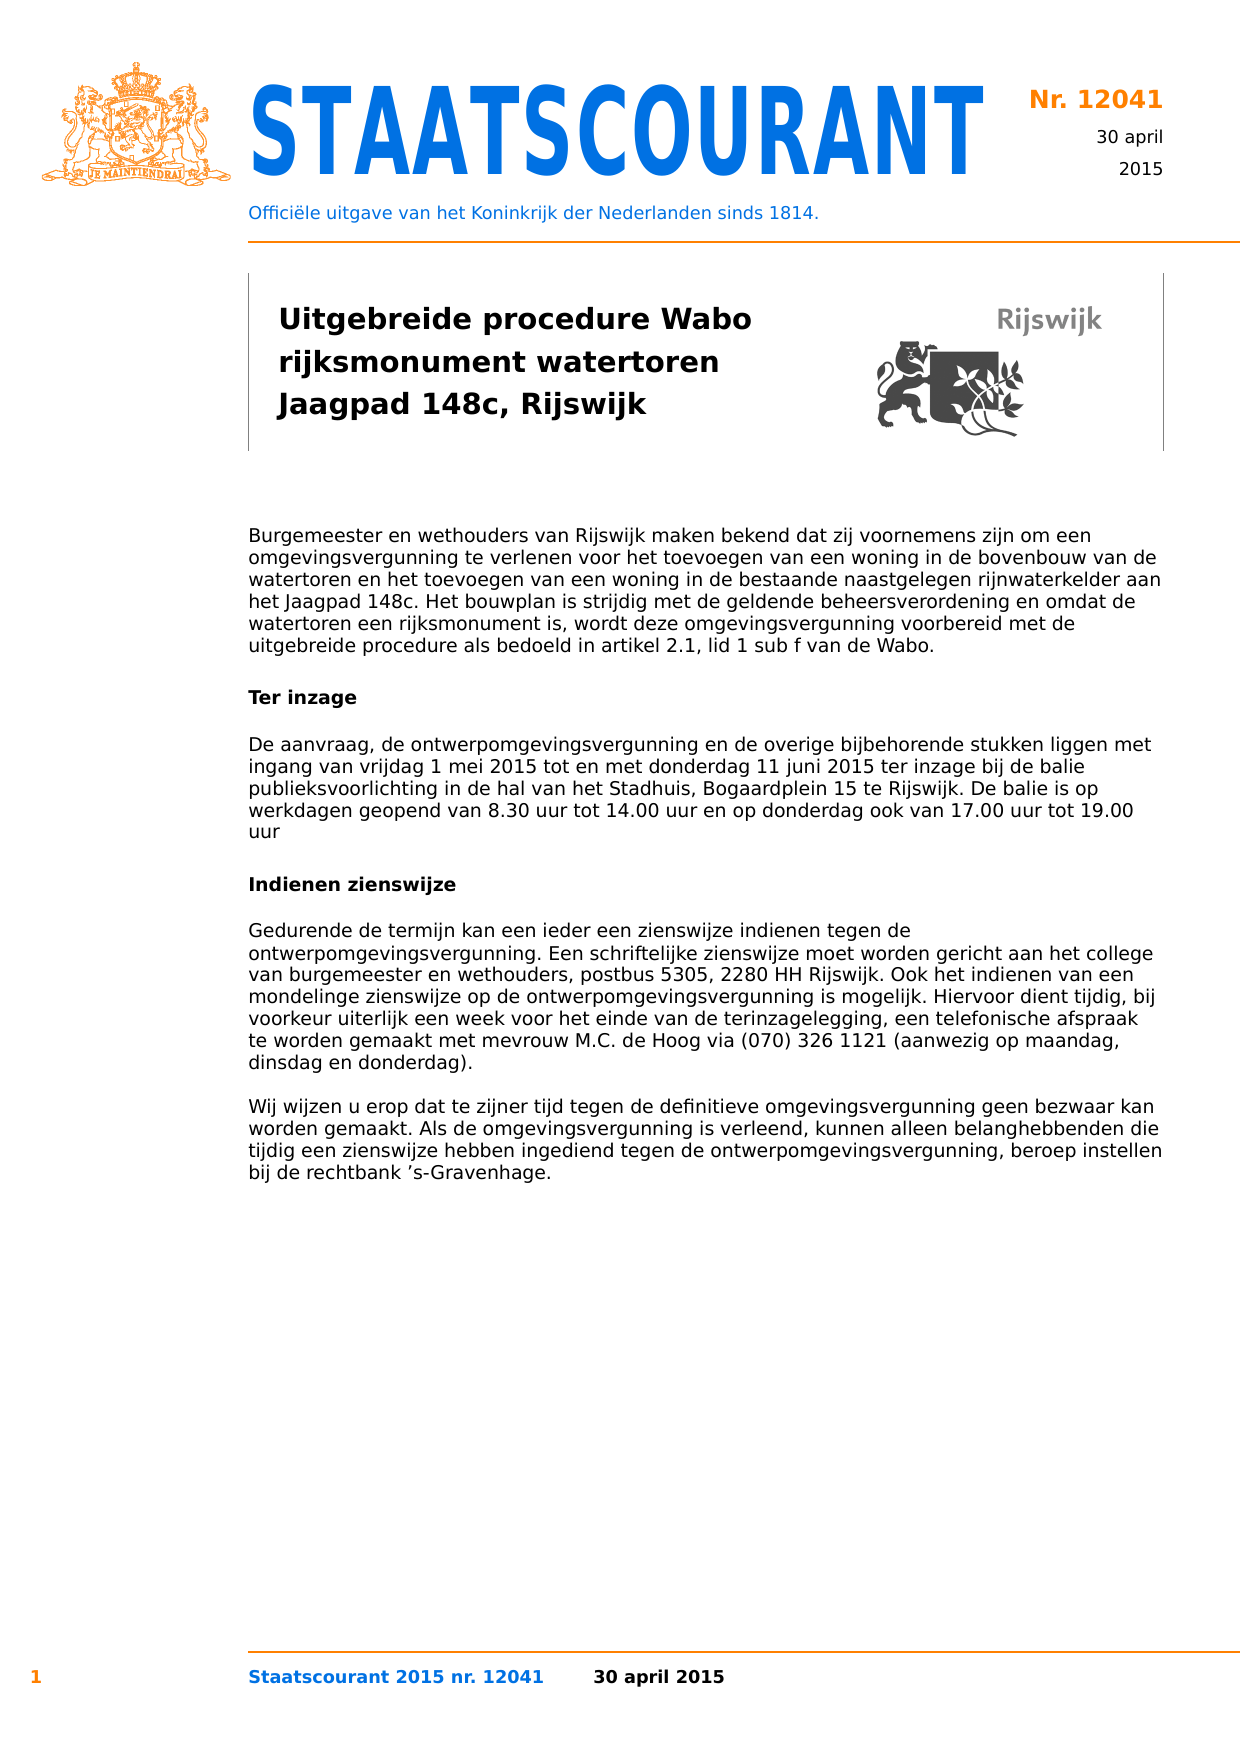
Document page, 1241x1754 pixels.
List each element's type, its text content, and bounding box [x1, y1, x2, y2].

text Wij wijzen u erop dat te zijner tijd tegen de definitieve omgevingsvergunning geen bezwaar kan worden gemaakt. Als de omgevingsvergunning is verleend, kunnen alleen belanghebbenden die tijdig een zienswijze hebben ingediend tegen de ontwerpomgevingsvergunning, beroep instellen bij de rechtbank ’s-Gravenhage. [248, 1096, 1163, 1184]
table_header Nr. 12041 [998, 62, 1240, 121]
picture [41, 62, 231, 186]
table_cell 2015 [998, 153, 1240, 203]
subtitle Indienen zienswijze [248, 873, 1163, 895]
table_cell 30 april [998, 121, 1240, 153]
picture [844, 302, 1134, 439]
table_header STAATSCOURANT [248, 62, 998, 203]
subtitle Uitgebreide procedure Wabo rijksmonument watertoren Jaagpad 148c, Rijswijk [249, 273, 1163, 451]
text Gedurende de termijn kan een ieder een zienswijze indienen tegen de ontwerpomgevingsvergunning. Een schriftelijke zienswijze moet worden gericht aan het college van burgemeester en wethouders, postbus 5305, 2280 HH Rijswijk. Ook het indienen van een mondelinge zienswijze op de ontwerpomgevingsvergunning is mogelijk. Hiervoor dient tijdig, bij voorkeur uiterlijk een week voor het einde van de terinzagelegging, een telefonische afspraak te worden gemaakt met mevrouw M.C. de Hoog via (070) 326 1121 (aanwezig op maandag, dinsdag en donderdag). [248, 920, 1163, 1074]
text De aanvraag, de ontwerpomgevingsvergunning en de overige bijbehorende stukken liggen met ingang van vrijdag 1 mei 2015 tot en met donderdag 11 juni 2015 ter inzage bij de balie publieksvoorlichting in de hal van het Stadhuis, Bogaardplein 15 te Rijswijk. De balie is op werkdagen geopend van 8.30 uur tot 14.00 uur en op donderdag ook van 17.00 uur tot 19.00 uur [248, 733, 1163, 843]
table_header [25, 62, 248, 241]
table_cell Officiële uitgave van het Koninkrijk der Nederlanden sinds 1814. [248, 203, 1240, 241]
subtitle Ter inzage [248, 687, 1163, 708]
text Burgemeester en wethouders van Rijswijk maken bekend dat zij voornemens zijn om een omgevingsvergunning te verlenen voor het toevoegen van een woning in de bovenbouw van de watertoren en het toevoegen van een woning in de bestaande naastgelegen rijnwaterkelder aan het Jaagpad 148c. Het bouwplan is strijdig met de geldende beheersverordening en omdat de watertoren een rijksmonument is, wordt deze omgevingsvergunning voorbereid met de uitgebreide procedure als bedoeld in artikel 2.1, lid 1 sub f van de Wabo. [248, 525, 1163, 657]
